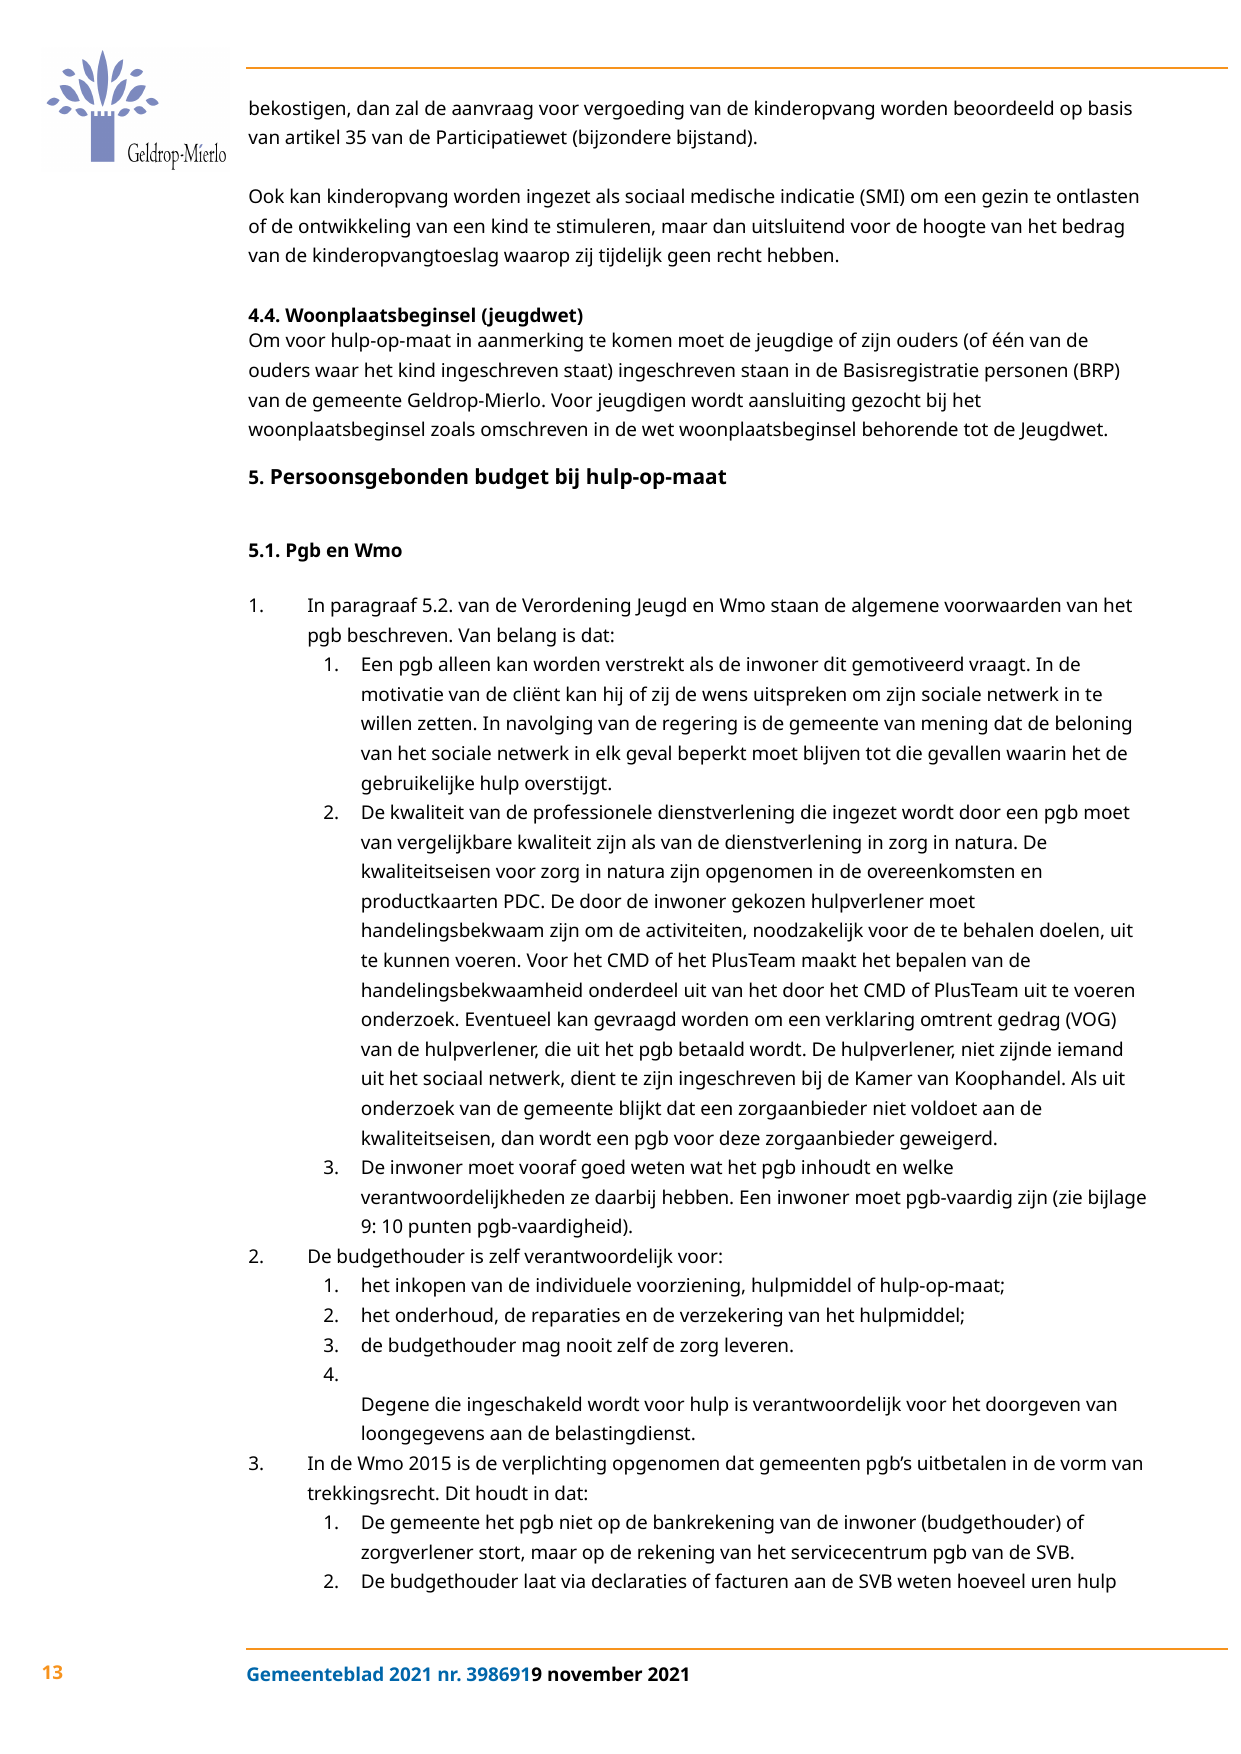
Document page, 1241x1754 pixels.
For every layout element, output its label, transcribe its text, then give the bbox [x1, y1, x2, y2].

text 5.1. Pgb en Wmo [248, 537, 1152, 563]
list de budgethouder mag nooit zelf de zorg leveren. [323, 1332, 1152, 1358]
list De inwoner moet vooraf goed weten wat het pgb inhoudt en welke verantwoordelijkheden ze daarbij hebben. Een inwoner moet pgb-vaardig zijn (zie bijlage 9: 10 punten pgb-vaardigheid). [323, 1154, 1152, 1239]
text Ook kan kinderopvang worden ingezet als sociaal medische indicatie (SMI) om een gezin te ontlasten of de ontwikkeling van een kind te stimuleren, maar dan uitsluitend voor de hoogte van het bedrag van de kinderopvangtoeslag waarop zij tijdelijk geen recht hebben. [248, 183, 1152, 268]
list De budgethouder laat via declaraties of facturen aan de SVB weten hoeveel uren hulp [323, 1568, 1152, 1594]
list het onderhoud, de reparaties en de verzekering van het hulpmiddel; [323, 1302, 1152, 1328]
text Om voor hulp-op-maat in aanmerking te komen moet de jeugdige of zijn ouders (of één van de ouders waar het kind ingeschreven staat) ingeschreven staan in de Basisregistratie personen (BRP) van de gemeente Geldrop-Mierlo. Voor jeugdigen wordt aansluiting gezocht bij het woonplaatsbeginsel zoals omschreven in de wet woonplaatsbeginsel behorende tot de Jeugdwet. [248, 328, 1152, 442]
text bekostigen, dan zal de aanvraag voor vergoeding van de kinderopvang worden beoordeeld op basis van artikel 35 van de Participatiewet (bijzondere bijstand). [248, 95, 1152, 150]
text 4.4. Woonplaatsbeginsel (jeugdwet) [248, 302, 1152, 328]
list Een pgb alleen kan worden verstrekt als de inwoner dit gemotiveerd vraagt. In de motivatie van de cliënt kan hij of zij de wens uitspreken om zijn sociale netwerk in te willen zetten. In navolging van de regering is de gemeente van mening dat de beloning van het sociale netwerk in elk geval beperkt moet blijven tot die gevallen waarin het de gebruikelijke hulp overstijgt. [323, 651, 1152, 796]
picture [41, 47, 231, 172]
text 5. Persoonsgebonden budget bij hulp-op-maat [248, 462, 1152, 490]
list De gemeente het pgb niet op de bankrekening van de inwoner (budgethouder) of zorgverlener stort, maar op de rekening van het servicecentrum pgb van de SVB. [323, 1509, 1152, 1565]
list De budgethouder is zelf verantwoordelijk voor: [248, 1243, 1152, 1269]
list In paragraaf 5.2. van de Verordening Jeugd en Wmo staan de algemene voorwaarden van het pgb beschreven. Van belang is dat: [248, 592, 1152, 648]
list Degene die ingeschakeld wordt voor hulp is verantwoordelijk voor het doorgeven van loongegevens aan de belastingdienst. [323, 1391, 1152, 1446]
list het inkopen van de individuele voorziening, hulpmiddel of hulp-op-maat; [323, 1273, 1152, 1298]
list De kwaliteit van de professionele dienstverlening die ingezet wordt door een pgb moet van vergelijkbare kwaliteit zijn als van de dienstverlening in zorg in natura. De kwaliteitseisen voor zorg in natura zijn opgenomen in de overeenkomsten en productkaarten PDC. De door de inwoner gekozen hulpverlener moet handelingsbekwaam zijn om de activiteiten, noodzakelijk voor de te behalen doelen, uit te kunnen voeren. Voor het CMD of het PlusTeam maakt het bepalen van de handelingsbekwaamheid onderdeel uit van het door het CMD of PlusTeam uit te voeren onderzoek. Eventueel kan gevraagd worden om een verklaring omtrent gedrag (VOG) van de hulpverlener, die uit het pgb betaald wordt. De hulpverlener, niet zijnde iemand uit het sociaal netwerk, dient te zijn ingeschreven bij de Kamer van Koophandel. Als uit onderzoek van de gemeente blijkt dat een zorgaanbieder niet voldoet aan de kwaliteitseisen, dan wordt een pgb voor deze zorgaanbieder geweigerd. [323, 799, 1152, 1151]
list In de Wmo 2015 is de verplichting opgenomen dat gemeenten pgb’s uitbetalen in de vorm van trekkingsrecht. Dit houdt in dat: [248, 1450, 1152, 1506]
